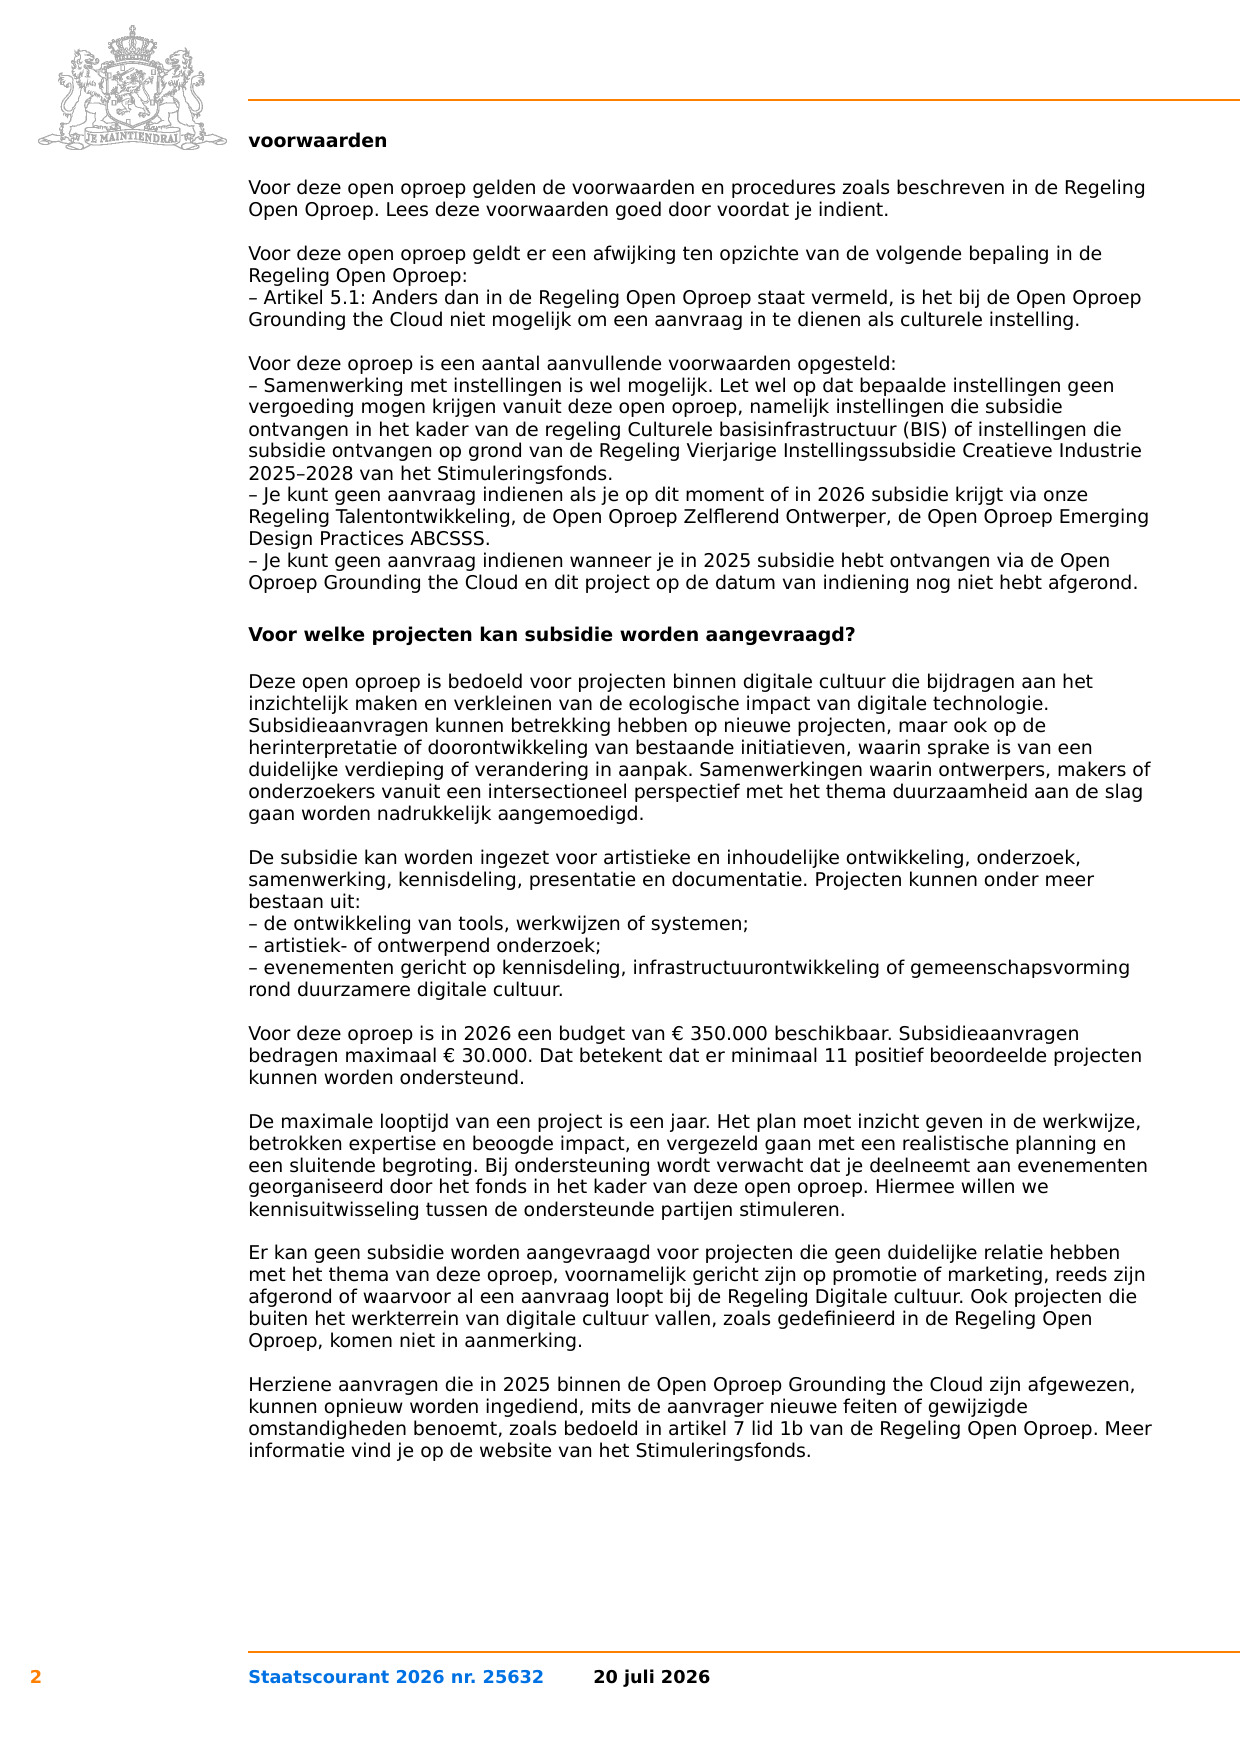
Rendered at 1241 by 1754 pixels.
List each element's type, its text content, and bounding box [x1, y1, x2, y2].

subtitle Voor welke projecten kan subsidie worden aangevraagd? [248, 624, 1163, 646]
text Voor deze oproep is een aantal aanvullende voorwaarden opgesteld: [248, 352, 1163, 374]
text Er kan geen subsidie worden aangevraagd voor projecten die geen duidelijke relatie hebben met het thema van deze oproep, voornamelijk gericht zijn op promotie of marketing, reeds zijn afgerond of waarvoor al een aanvraag loopt bij de Regeling Digitale cultuur. Ook projecten die buiten het werkterrein van digitale cultuur vallen, zoals gedefinieerd in de Regeling Open Oproep, komen niet in aanmerking. [248, 1242, 1163, 1352]
text Voor deze open oproep geldt er een afwijking ten opzichte van de volgende bepaling in de Regeling Open Oproep: [248, 243, 1163, 287]
subtitle voorwaarden [248, 130, 1163, 152]
text Voor deze oproep is in 2026 een budget van € 350.000 beschikbaar. Subsidieaanvragen bedragen maximaal € 30.000. Dat betekent dat er minimaal 11 positief beoordeelde projecten kunnen worden ondersteund. [248, 1023, 1163, 1089]
text – Je kunt geen aanvraag indienen als je op dit moment of in 2026 subsidie krijgt via onze Regeling Talentontwikkeling, de Open Oproep Zelflerend Ontwerper, de Open Oproep Emerging Design Practices ABCSSS. [248, 484, 1163, 550]
text De maximale looptijd van een project is een jaar. Het plan moet inzicht geven in de werkwijze, betrokken expertise en beoogde impact, en vergezeld gaan met een realistische planning en een sluitende begroting. Bij ondersteuning wordt verwacht dat je deelneemt aan evenementen georganiseerd door het fonds in het kader van deze open oproep. Hiermee willen we kennisuitwisseling tussen de ondersteunde partijen stimuleren. [248, 1111, 1163, 1220]
text Deze open oproep is bedoeld voor projecten binnen digitale cultuur die bijdragen aan het inzichtelijk maken en verkleinen van de ecologische impact van digitale technologie. Subsidieaanvragen kunnen betrekking hebben op nieuwe projecten, maar ook op de herinterpretatie of doorontwikkeling van bestaande initiatieven, waarin sprake is van een duidelijke verdieping of verandering in aanpak. Samenwerkingen waarin ontwerpers, makers of onderzoekers vanuit een intersectioneel perspectief met het thema duurzaamheid aan de slag gaan worden nadrukkelijk aangemoedigd. [248, 671, 1163, 825]
picture [38, 25, 227, 150]
text – artistiek- of ontwerpend onderzoek; [248, 935, 1163, 957]
text – Artikel 5.1: Anders dan in de Regeling Open Oproep staat vermeld, is het bij de Open Oproep Grounding the Cloud niet mogelijk om een aanvraag in te dienen als culturele instelling. [248, 287, 1163, 331]
text De subsidie kan worden ingezet voor artistieke en inhoudelijke ontwikkeling, onderzoek, samenwerking, kennisdeling, presentatie en documentatie. Projecten kunnen onder meer bestaan uit: [248, 847, 1163, 913]
text – de ontwikkeling van tools, werkwijzen of systemen; [248, 913, 1163, 935]
text – Samenwerking met instellingen is wel mogelijk. Let wel op dat bepaalde instellingen geen vergoeding mogen krijgen vanuit deze open oproep, namelijk instellingen die subsidie ontvangen in het kader van de regeling Culturele basisinfrastructuur (BIS) of instellingen die subsidie ontvangen op grond van de Regeling Vierjarige Instellingssubsidie Creatieve Industrie 2025–2028 van het Stimuleringsfonds. [248, 374, 1163, 484]
text Herziene aanvragen die in 2025 binnen de Open Oproep Grounding the Cloud zijn afgewezen, kunnen opnieuw worden ingediend, mits de aanvrager nieuwe feiten of gewijzigde omstandigheden benoemt, zoals bedoeld in artikel 7 lid 1b van de Regeling Open Oproep. Meer informatie vind je op de website van het Stimuleringsfonds. [248, 1374, 1163, 1462]
text – evenementen gericht op kennisdeling, infrastructuurontwikkeling of gemeenschapsvorming rond duurzamere digitale cultuur. [248, 957, 1163, 1001]
text – Je kunt geen aanvraag indienen wanneer je in 2025 subsidie hebt ontvangen via de Open Oproep Grounding the Cloud en dit project op de datum van indiening nog niet hebt afgerond. [248, 550, 1163, 594]
text Voor deze open oproep gelden de voorwaarden en procedures zoals beschreven in de Regeling Open Oproep. Lees deze voorwaarden goed door voordat je indient. [248, 177, 1163, 221]
